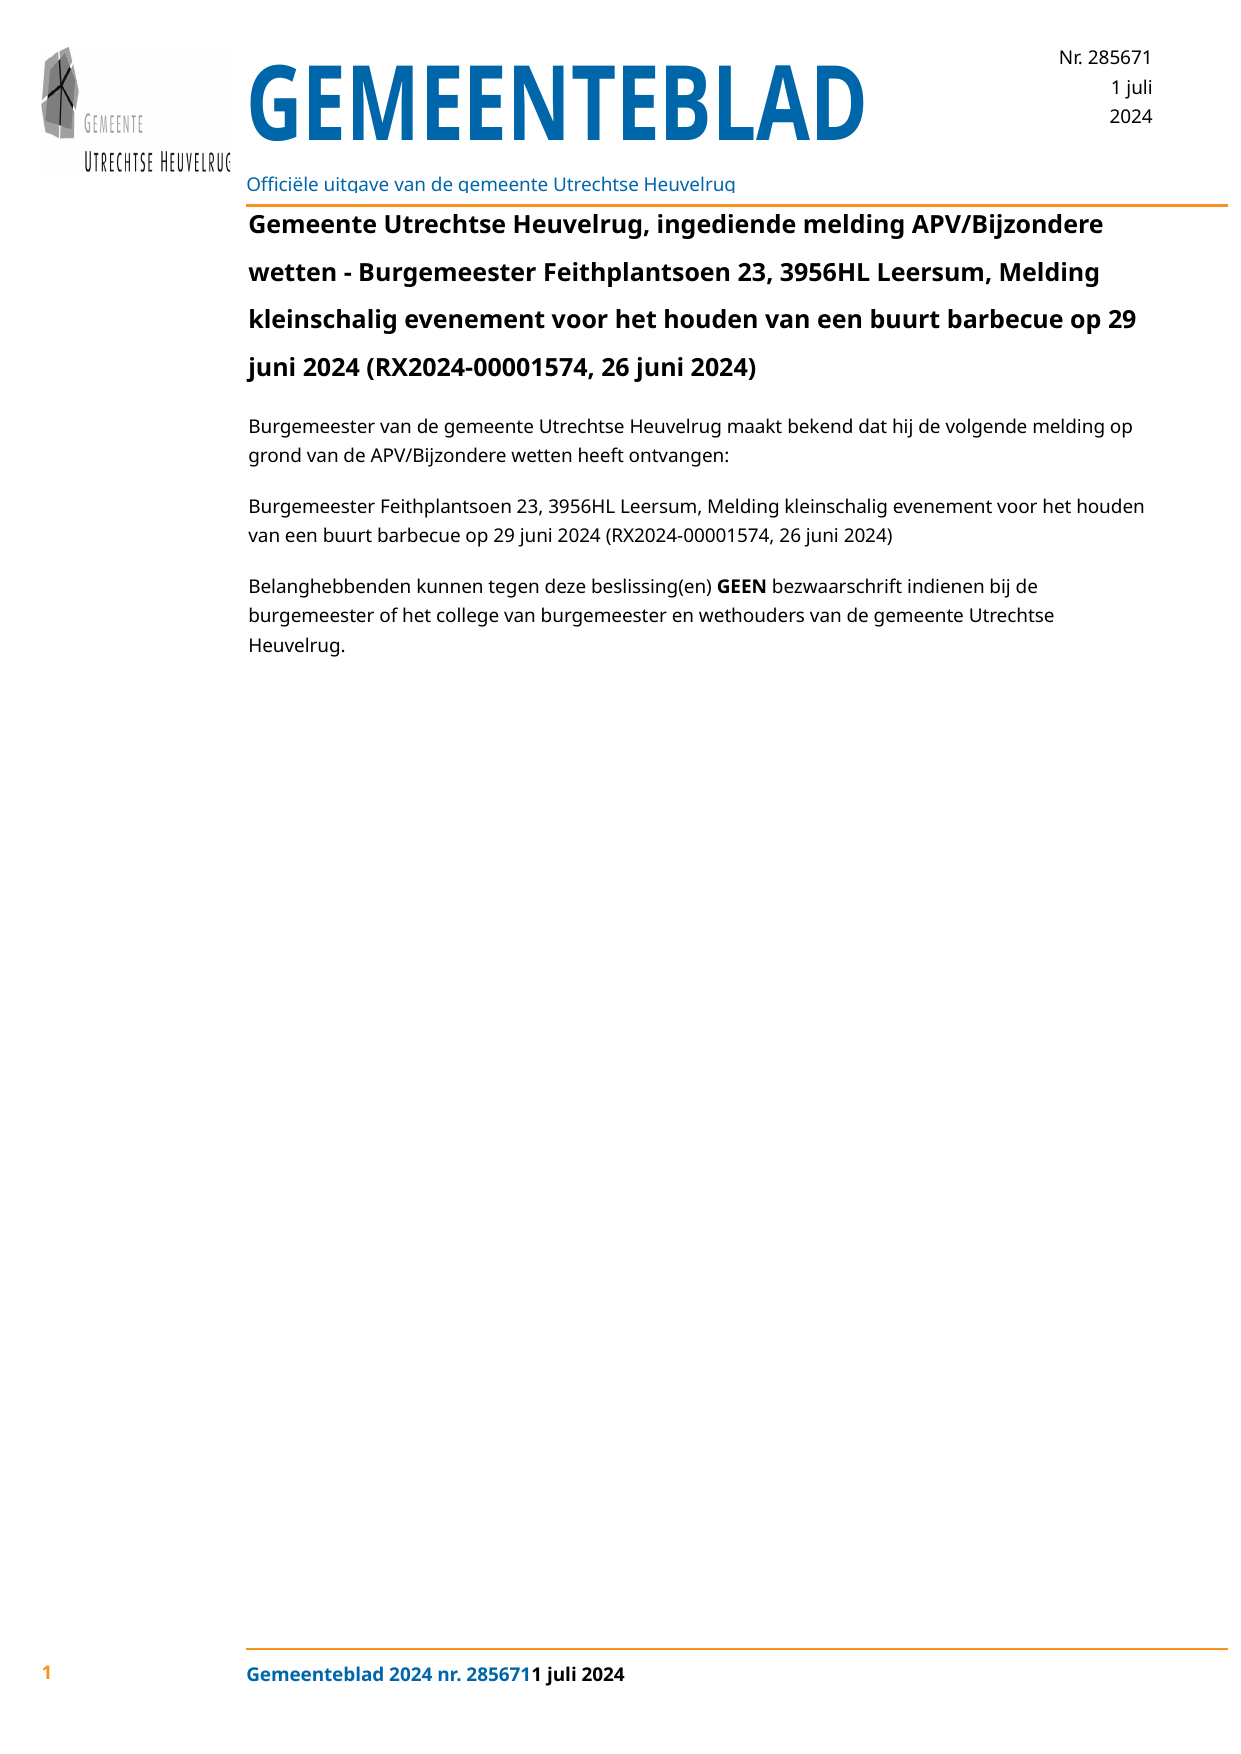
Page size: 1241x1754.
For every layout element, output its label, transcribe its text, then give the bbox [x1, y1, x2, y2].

text Burgemeester van de gemeente Utrechtse Heuvelrug maakt bekend dat hij de volgende melding op grond van de APV/Bijzondere wetten heeft ontvangen: [248, 413, 1152, 468]
text Burgemeester Feithplantsoen 23, 3956HL Leersum, Melding kleinschalig evenement voor het houden van een buurt barbecue op 29 juni 2024 (RX2024-00001574, 26 juni 2024) [248, 493, 1152, 548]
picture [41, 47, 231, 172]
text Gemeente Utrechtse Heuvelrug, ingediende melding APV/Bijzondere wetten - Burgemeester Feithplantsoen 23, 3956HL Leersum, Melding kleinschalig evenement voor het houden van een buurt barbecue op 29 juni 2024 (RX2024-00001574, 26 juni 2024) [248, 207, 1152, 384]
text Belanghebbenden kunnen tegen deze beslissing(en) GEEN bezwaarschrift indienen bij de burgemeester of het college van burgemeester en wethouders van de gemeente Utrechtse Heuvelrug. [248, 573, 1152, 658]
